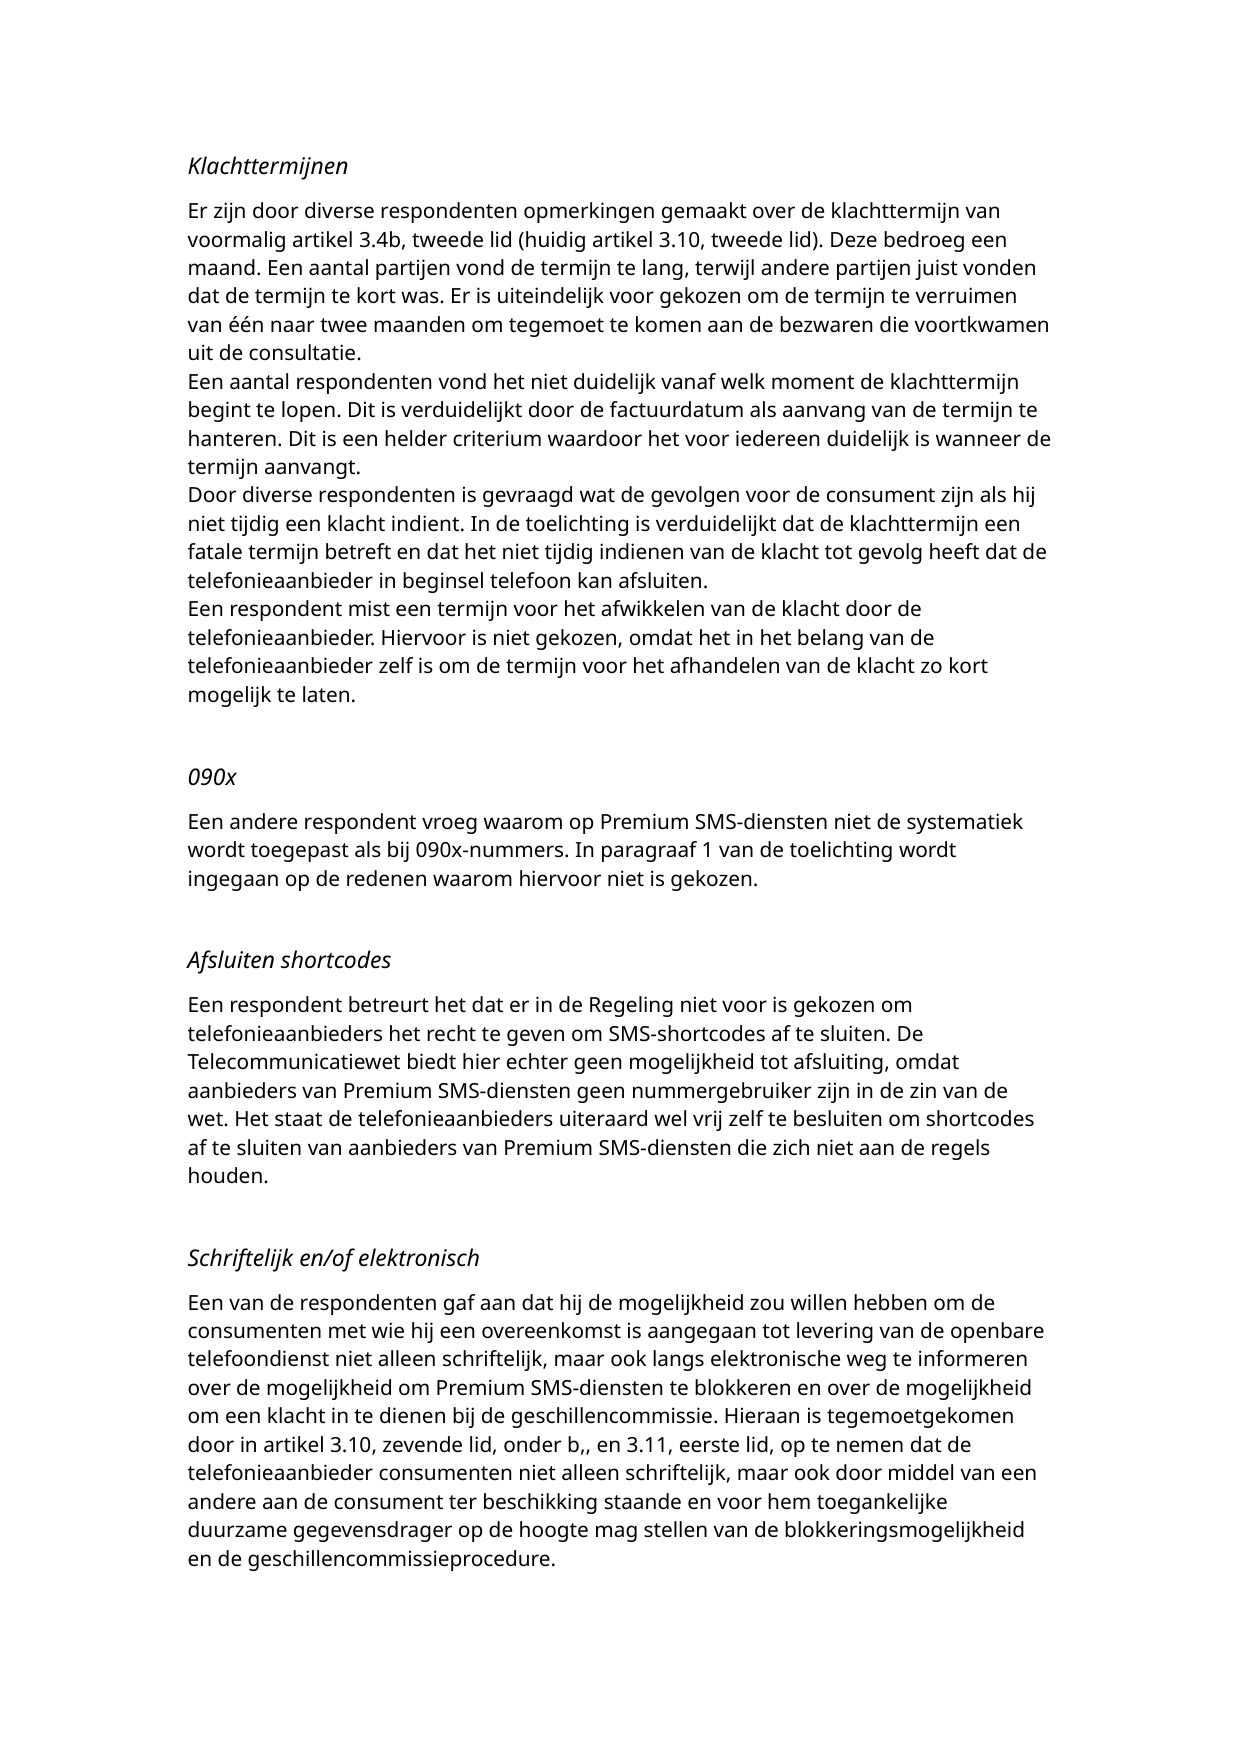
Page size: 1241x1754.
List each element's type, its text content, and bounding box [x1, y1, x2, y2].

subtitle 090x [187, 761, 1053, 792]
text Een aantal respondenten vond het niet duidelijk vanaf welk moment de klachttermijn begint te lopen. Dit is verduidelijkt door de factuurdatum als aanvang van de termijn te hanteren. Dit is een helder criterium waardoor het voor iedereen duidelijk is wanneer de termijn aanvangt. [187, 367, 1053, 481]
text Door diverse respondenten is gevraagd wat de gevolgen voor de consument zijn als hij niet tijdig een klacht indient. In de toelichting is verduidelijkt dat de klachttermijn een fatale termijn betreft en dat het niet tijdig indienen van de klacht tot gevolg heeft dat de telefonieaanbieder in beginsel telefoon kan afsluiten. [187, 481, 1053, 594]
text Een van de respondenten gaf aan dat hij de mogelijkheid zou willen hebben om de consumenten met wie hij een overeenkomst is aangegaan tot levering van de openbare telefoondienst niet alleen schriftelijk, maar ook langs elektronische weg te informeren over de mogelijkheid om Premium SMS-diensten te blokkeren en over de mogelijkheid om een klacht in te dienen bij de geschillencommissie. Hieraan is tegemoetgekomen door in artikel 3.10, zevende lid, onder b,, en 3.11, eerste lid, op te nemen dat de telefonieaanbieder consumenten niet alleen schriftelijk, maar ook door middel van een andere aan de consument ter beschikking staande en voor hem toegankelijke duurzame gegevensdrager op de hoogte mag stellen van de blokkeringsmogelijkheid en de geschillencommissieprocedure. [187, 1288, 1053, 1572]
text Een andere respondent vroeg waarom op Premium SMS-diensten niet de systematiek wordt toegepast als bij 090x-nummers. In paragraaf 1 van de toelichting wordt ingegaan op de redenen waarom hiervoor niet is gekozen. [187, 807, 1053, 892]
text Er zijn door diverse respondenten opmerkingen gemaakt over de klachttermijn van voormalig artikel 3.4b, tweede lid (huidig artikel 3.10, tweede lid). Deze bedroeg een maand. Een aantal partijen vond de termijn te lang, terwijl andere partijen juist vonden dat de termijn te kort was. Er is uiteindelijk voor gekozen om de termijn te verruimen van één naar twee maanden om tegemoet te komen aan de bezwaren die voortkwamen uit de consultatie. [187, 196, 1053, 367]
subtitle Afsluiten shortcodes [187, 944, 1053, 975]
text Een respondent betreurt het dat er in de Regeling niet voor is gekozen om telefonieaanbieders het recht te geven om SMS-shortcodes af te sluiten. De Telecommunicatiewet biedt hier echter geen mogelijkheid tot afsluiting, omdat aanbieders van Premium SMS-diensten geen nummergebruiker zijn in de zin van de wet. Het staat de telefonieaanbieders uiteraard wel vrij zelf te besluiten om shortcodes af te sluiten van aanbieders van Premium SMS-diensten die zich niet aan de regels houden. [187, 990, 1053, 1189]
subtitle Klachttermijnen [187, 150, 1053, 181]
subtitle Schriftelijk en/of elektronisch [187, 1241, 1053, 1273]
text Een respondent mist een termijn voor het afwikkelen van de klacht door de telefonieaanbieder. Hiervoor is niet gekozen, omdat het in het belang van de telefonieaanbieder zelf is om de termijn voor het afhandelen van de klacht zo kort mogelijk te laten. [187, 594, 1053, 708]
